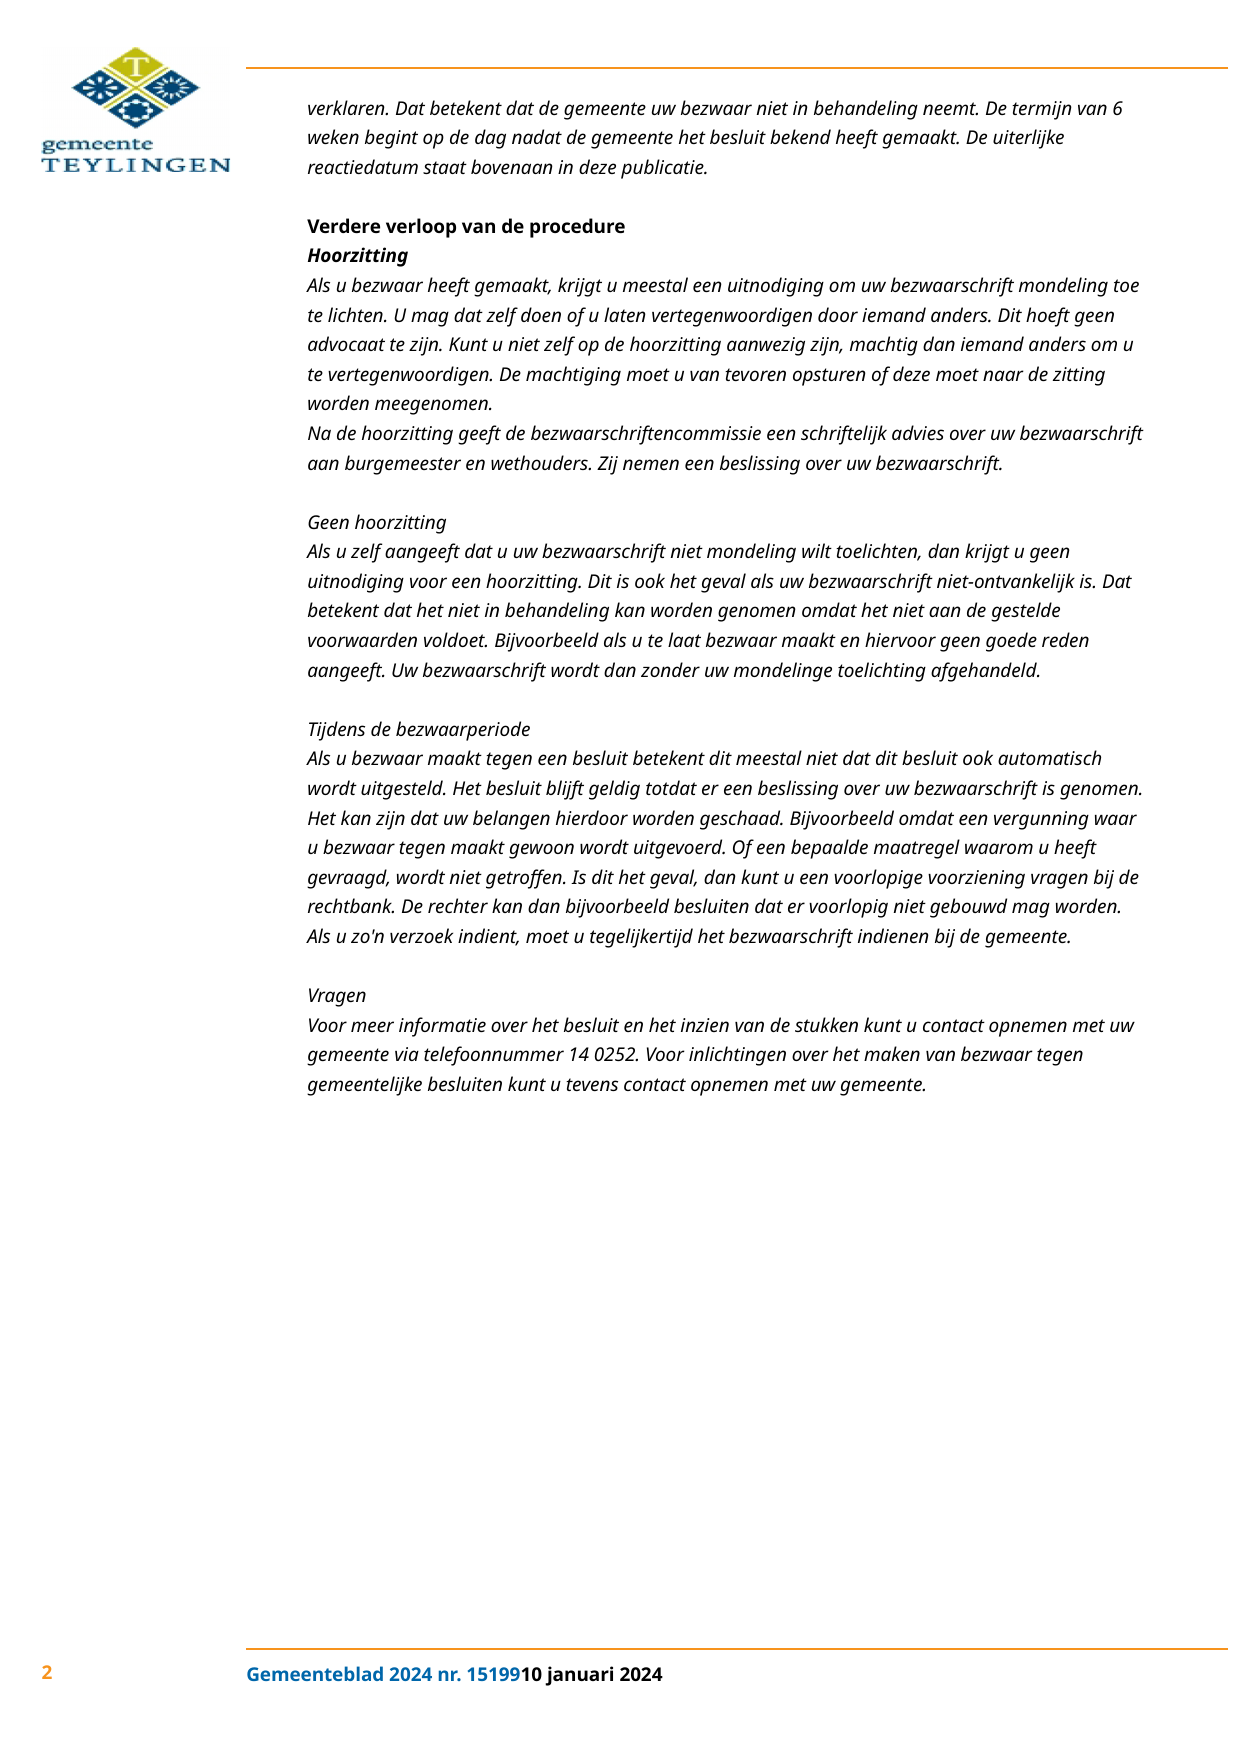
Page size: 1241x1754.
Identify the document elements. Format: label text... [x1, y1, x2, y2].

list Vragen [248, 982, 1152, 1008]
list Als u bezwaar heeft gemaakt, krijgt u meestal een uitnodiging om uw bezwaarschrift mondeling toe te lichten. U mag dat zelf doen of u laten vertegenwoordigen door iemand anders. Dit hoeft geen advocaat te zijn. Kunt u niet zelf op de hoorzitting aanwezig zijn, machtig dan iemand anders om u te vertegenwoordigen. De machtiging moet u van tevoren opsturen of deze moet naar de zitting worden meegenomen. [248, 272, 1152, 416]
list Tijdens de bezwaarperiode [248, 716, 1152, 742]
list Hoorzitting [248, 243, 1152, 268]
picture [41, 47, 231, 172]
list verklaren. Dat betekent dat de gemeente uw bezwaar niet in behandeling neemt. De termijn van 6 weken begint op de dag nadat de gemeente het besluit bekend heeft gemaakt. De uiterlijke reactiedatum staat bovenaan in deze publicatie. [248, 95, 1152, 180]
list Als u zelf aangeeft dat u uw bezwaarschrift niet mondeling wilt toelichten, dan krijgt u geen uitnodiging voor een hoorzitting. Dit is ook het geval als uw bezwaarschrift niet-ontvankelijk is. Dat betekent dat het niet in behandeling kan worden genomen omdat het niet aan de gestelde voorwaarden voldoet. Bijvoorbeeld als u te laat bezwaar maakt en hiervoor geen goede reden aangeeft. Uw bezwaarschrift wordt dan zonder uw mondelinge toelichting afgehandeld. [248, 538, 1152, 683]
list Na de hoorzitting geeft de bezwaarschriftencommissie een schriftelijk advies over uw bezwaarschrift aan burgemeester en wethouders. Zij nemen een beslissing over uw bezwaarschrift. [248, 420, 1152, 476]
list Voor meer informatie over het besluit en het inzien van de stukken kunt u contact opnemen met uw gemeente via telefoonnummer 14 0252. Voor inlichtingen over het maken van bezwaar tegen gemeentelijke besluiten kunt u tevens contact opnemen met uw gemeente. [248, 1012, 1152, 1097]
list Geen hoorzitting [248, 509, 1152, 535]
list Verdere verloop van de procedure [248, 213, 1152, 239]
list Als u bezwaar maakt tegen een besluit betekent dit meestal niet dat dit besluit ook automatisch wordt uitgesteld. Het besluit blijft geldig totdat er een beslissing over uw bezwaarschrift is genomen. Het kan zijn dat uw belangen hierdoor worden geschaad. Bijvoorbeeld omdat een vergunning waar u bezwaar tegen maakt gewoon wordt uitgevoerd. Of een bepaalde maatregel waarom u heeft gevraagd, wordt niet getroffen. Is dit het geval, dan kunt u een voorlopige voorziening vragen bij de rechtbank. De rechter kan dan bijvoorbeeld besluiten dat er voorlopig niet gebouwd mag worden. Als u zo'n verzoek indient, moet u tegelijkertijd het bezwaarschrift indienen bij de gemeente. [248, 746, 1152, 949]
